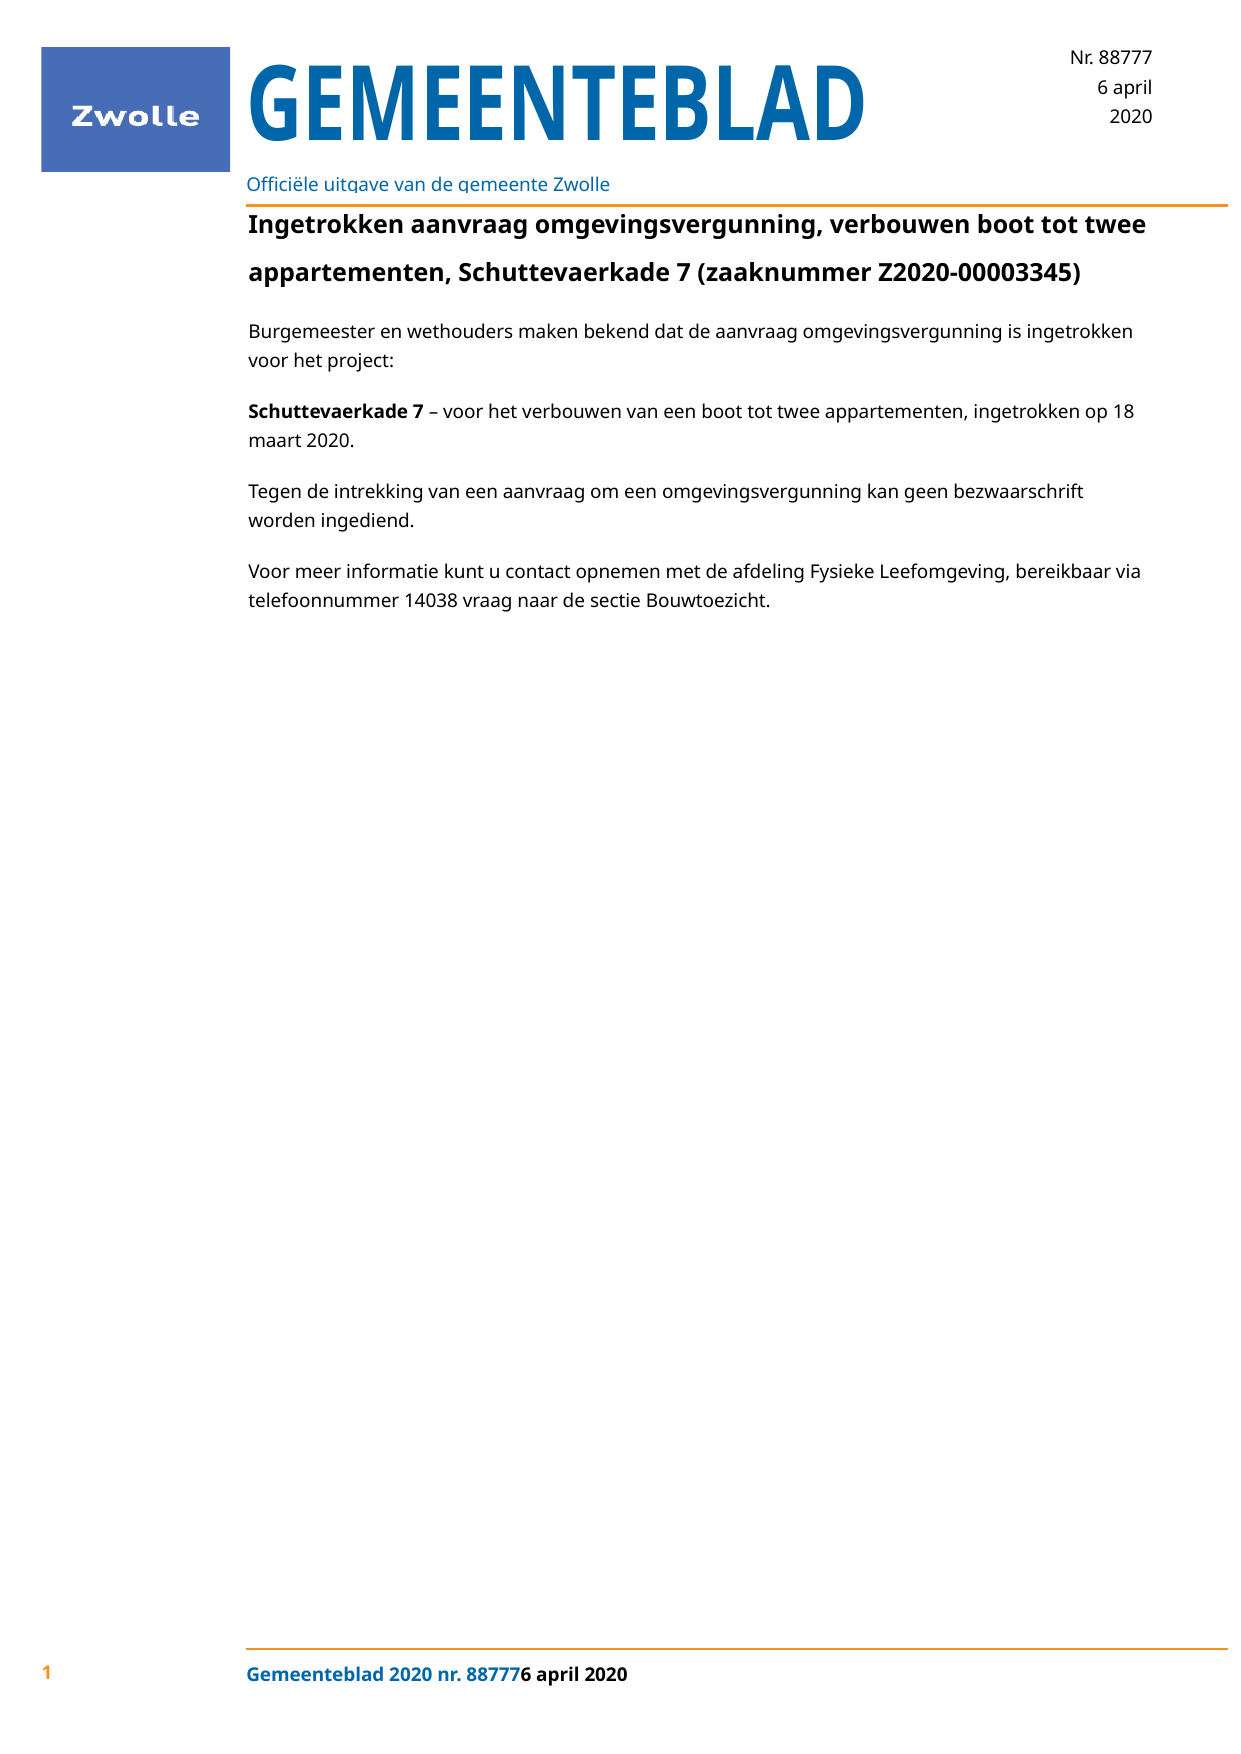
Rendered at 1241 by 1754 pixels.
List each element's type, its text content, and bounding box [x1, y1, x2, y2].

text Tegen de intrekking van een aanvraag om een omgevingsvergunning kan geen bezwaarschrift worden ingediend. [248, 478, 1152, 533]
text Burgemeester en wethouders maken bekend dat de aanvraag omgevingsvergunning is ingetrokken voor het project: [248, 318, 1152, 373]
picture [41, 47, 231, 172]
text Schuttevaerkade 7 – voor het verbouwen van een boot tot twee appartementen, ingetrokken op 18 maart 2020. [248, 398, 1152, 453]
text Voor meer informatie kunt u contact opnemen met de afdeling Fysieke Leefomgeving, bereikbaar via telefoonnummer 14038 vraag naar de sectie Bouwtoezicht. [248, 558, 1152, 613]
text Ingetrokken aanvraag omgevingsvergunning, verbouwen boot tot twee appartementen, Schuttevaerkade 7 (zaaknummer Z2020-00003345) [248, 207, 1152, 288]
